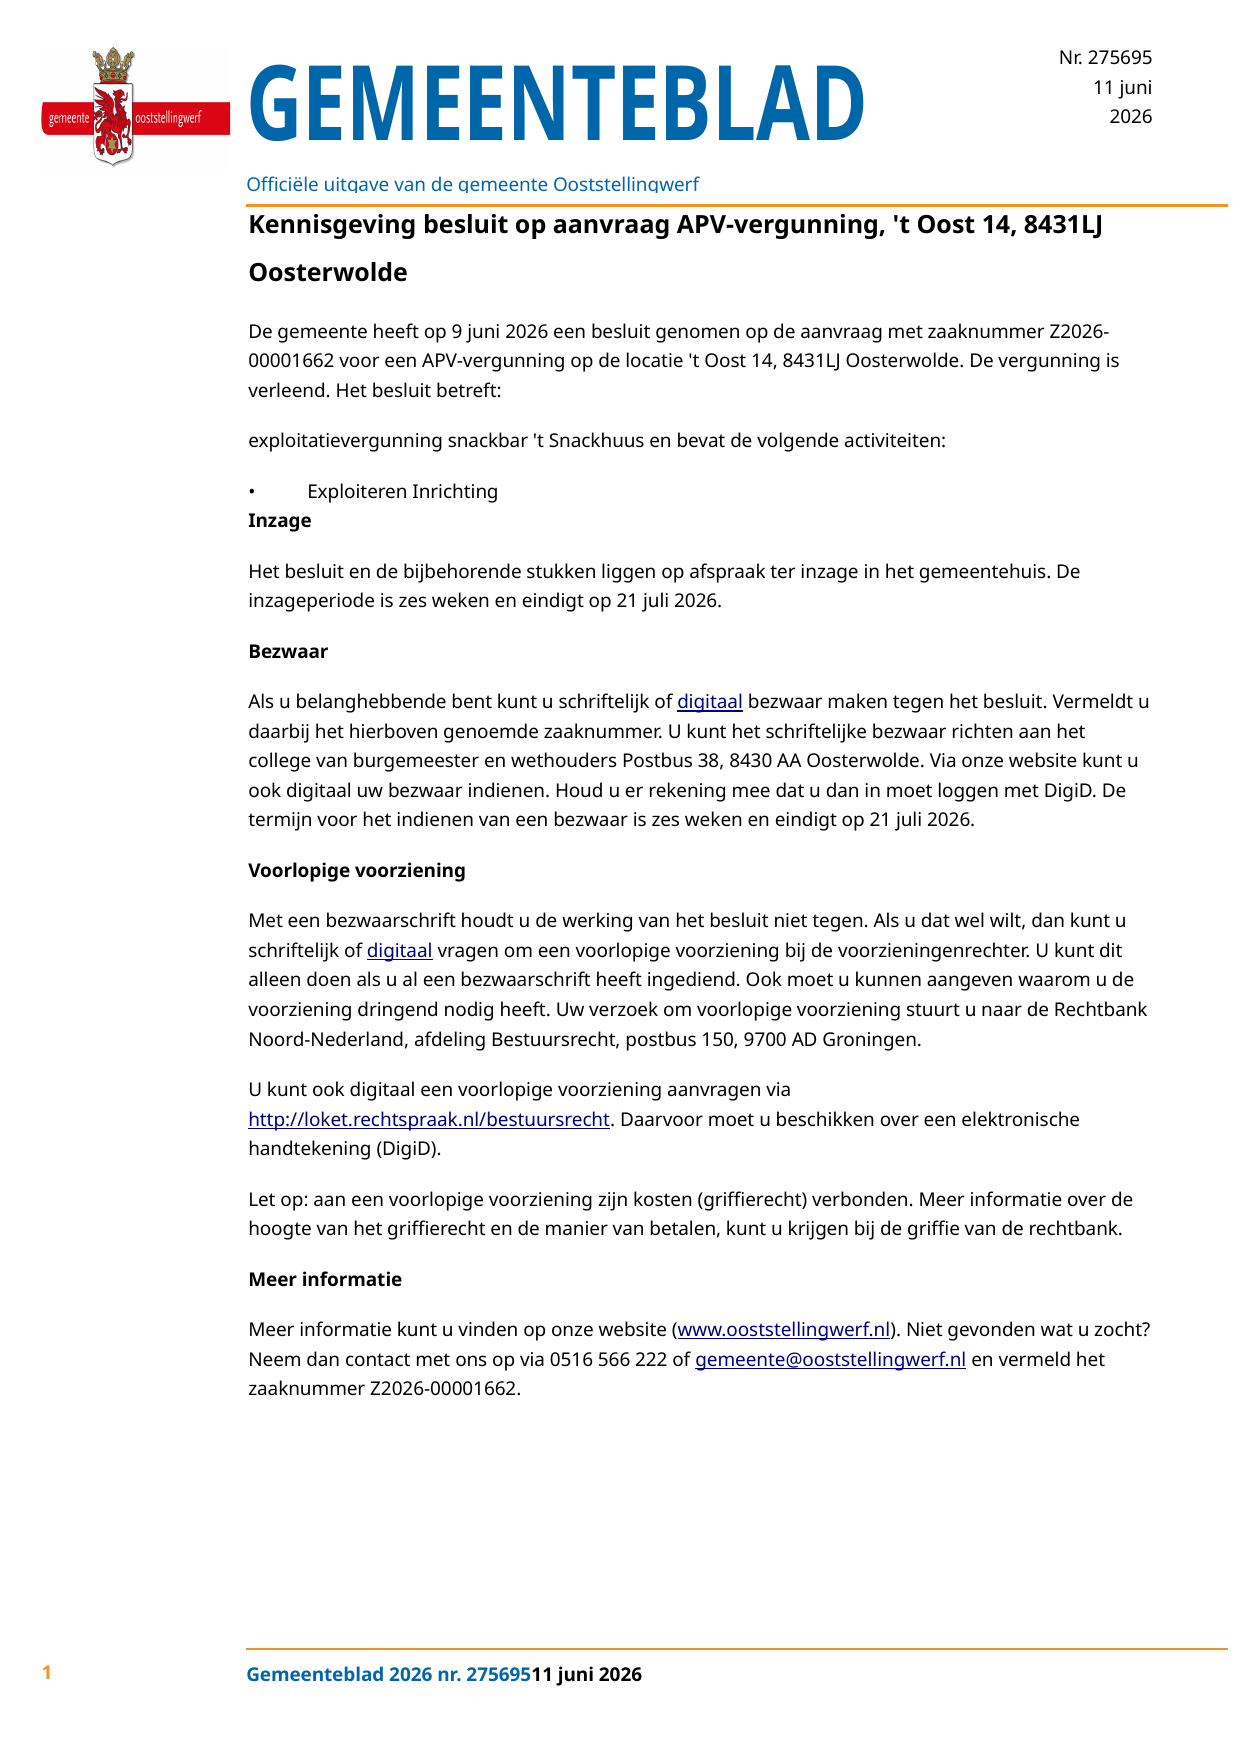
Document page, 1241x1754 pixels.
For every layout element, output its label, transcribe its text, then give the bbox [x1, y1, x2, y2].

text Let op: aan een voorlopige voorziening zijn kosten (griffierecht) verbonden. Meer informatie over de hoogte van het griffierecht en de manier van betalen, kunt u krijgen bij de griffie van de rechtbank. [248, 1186, 1152, 1241]
text Meer informatie kunt u vinden op onze website (www.ooststellingwerf.nl). Niet gevonden wat u zocht? Neem dan contact met ons op via 0516 566 222 of gemeente@ooststellingwerf.nl en vermeld het zaaknummer Z2026-00001662. [248, 1316, 1152, 1401]
text Het besluit en de bijbehorende stukken liggen op afspraak ter inzage in het gemeentehuis. De inzageperiode is zes weken en eindigt op 21 juli 2026. [248, 558, 1152, 613]
text Als u belanghebbende bent kunt u schriftelijk of digitaal bezwaar maken tegen het besluit. Vermeldt u daarbij het hierboven genoemde zaaknummer. U kunt het schriftelijke bezwaar richten aan het college van burgemeester en wethouders Postbus 38, 8430 AA Oosterwolde. Via onze website kunt u ook digitaal uw bezwaar indienen. Houd u er rekening mee dat u dan in moet loggen met DigiD. De termijn voor het indienen van een bezwaar is zes weken en eindigt op 21 juli 2026. [248, 688, 1152, 832]
text Met een bezwaarschrift houdt u de werking van het besluit niet tegen. Als u dat wel wilt, dan kunt u schriftelijk of digitaal vragen om een voorlopige voorziening bij de voorzieningenrechter. U kunt dit alleen doen als u al een bezwaarschrift heeft ingediend. Ook moet u kunnen aangeven waarom u de voorziening dringend nodig heeft. Uw verzoek om voorlopige voorziening stuurt u naar de Rechtbank Noord-Nederland, afdeling Bestuursrecht, postbus 150, 9700 AD Groningen. [248, 907, 1152, 1052]
text De gemeente heeft op 9 juni 2026 een besluit genomen op de aanvraag met zaaknummer Z2026-00001662 voor een APV-vergunning op de locatie 't Oost 14, 8431LJ Oosterwolde. De vergunning is verleend. Het besluit betreft: [248, 318, 1152, 403]
text Meer informatie [248, 1266, 1152, 1292]
text exploitatievergunning snackbar 't Snackhuus en bevat de volgende activiteiten: [248, 427, 1152, 453]
text Voorlopige voorziening [248, 857, 1152, 883]
text U kunt ook digitaal een voorlopige voorziening aanvragen via http://loket.rechtspraak.nl/bestuursrecht. Daarvoor moet u beschikken over een elektronische handtekening (DigiD). [248, 1076, 1152, 1161]
list Exploiteren Inrichting [248, 478, 1152, 504]
text Kennisgeving besluit op aanvraag APV-vergunning, 't Oost 14, 8431LJ Oosterwolde [248, 207, 1152, 288]
text Bezwaar [248, 638, 1152, 664]
picture [41, 47, 231, 172]
text Inzage [248, 507, 1152, 533]
